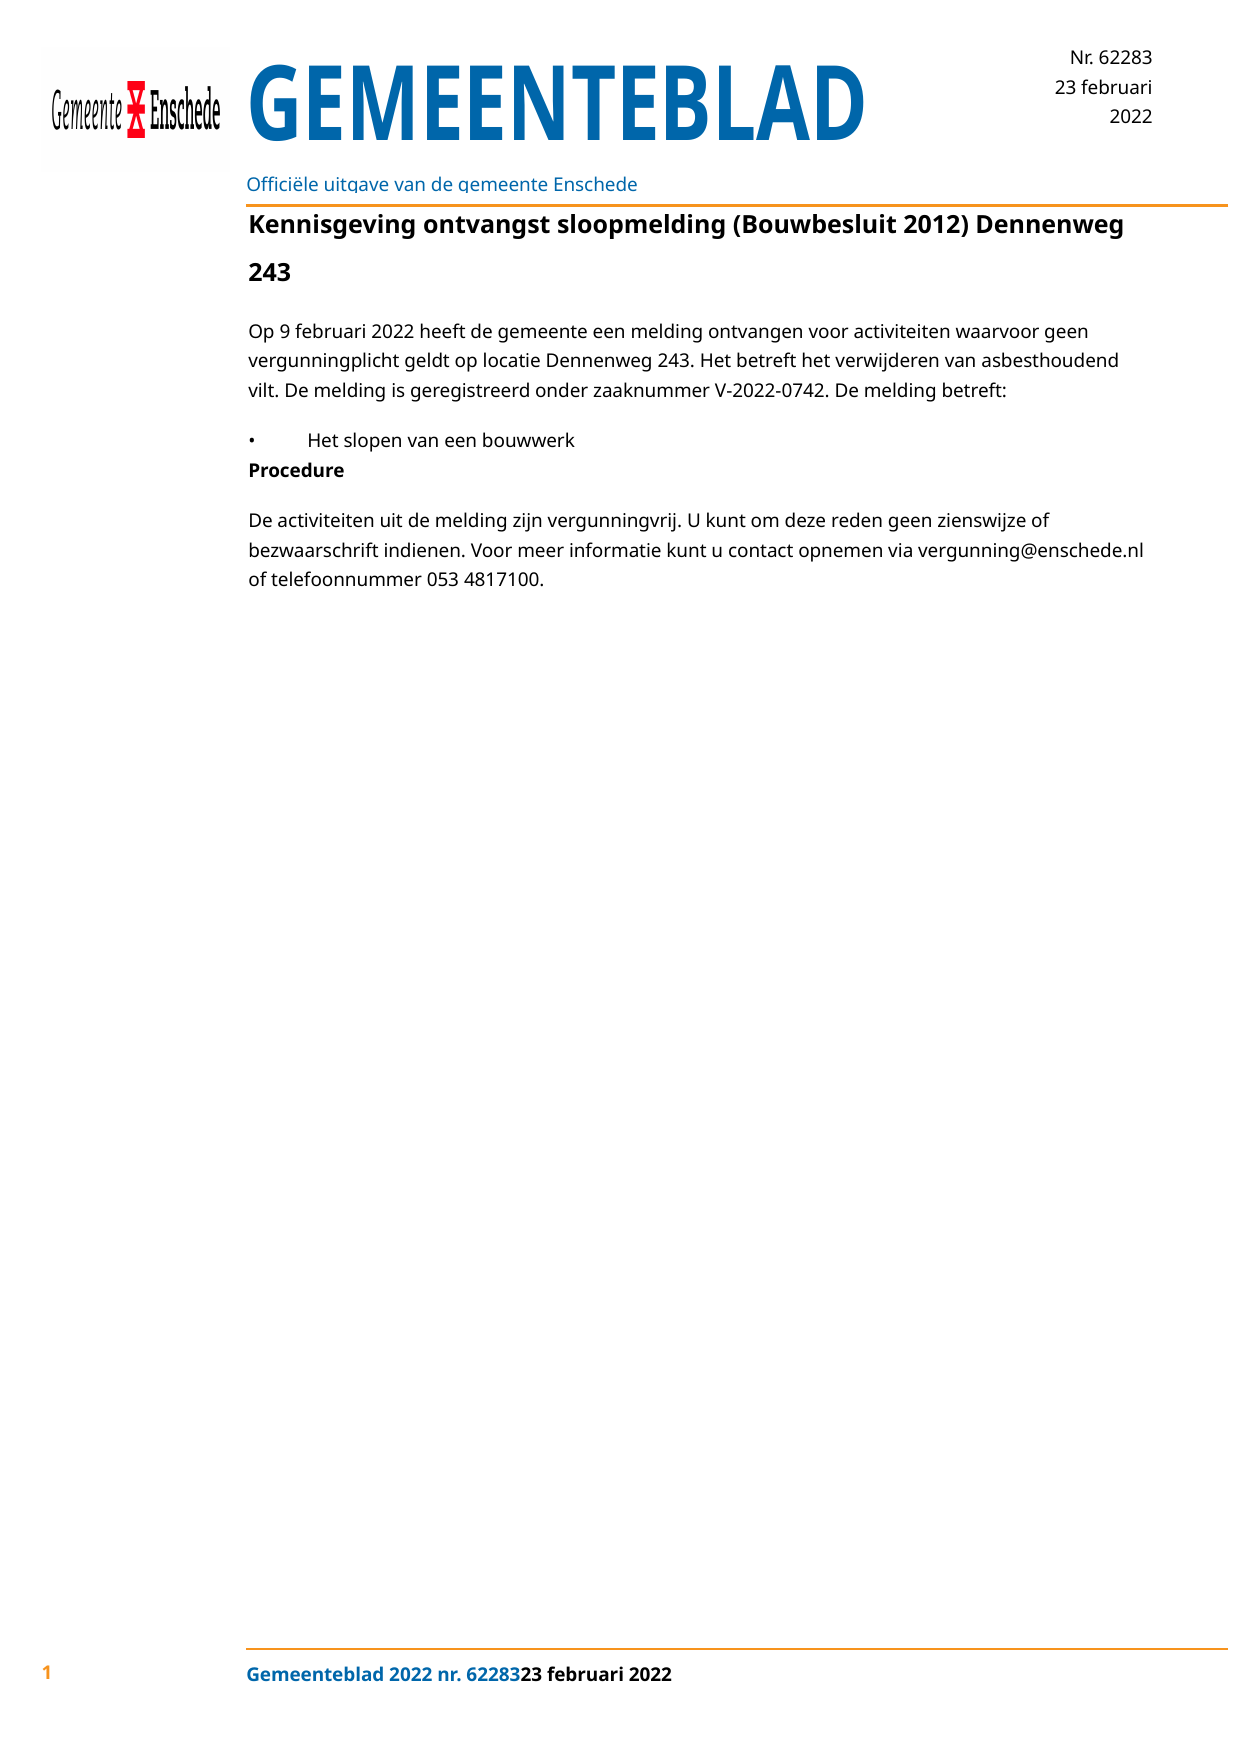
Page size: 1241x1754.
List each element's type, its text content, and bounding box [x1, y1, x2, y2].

picture [41, 47, 231, 172]
text Procedure [248, 457, 1152, 483]
text Kennisgeving ontvangst sloopmelding (Bouwbesluit 2012) Dennenweg 243 [248, 207, 1152, 288]
text Op 9 februari 2022 heeft de gemeente een melding ontvangen voor activiteiten waarvoor geen vergunningplicht geldt op locatie Dennenweg 243. Het betreft het verwijderen van asbesthoudend vilt. De melding is geregistreerd onder zaaknummer V-2022-0742. De melding betreft: [248, 318, 1152, 403]
list Het slopen van een bouwwerk [248, 427, 1152, 453]
text De activiteiten uit de melding zijn vergunningvrij. U kunt om deze reden geen zienswijze of bezwaarschrift indienen. Voor meer informatie kunt u contact opnemen via vergunning@enschede.nl of telefoonnummer 053 4817100. [248, 507, 1152, 592]
